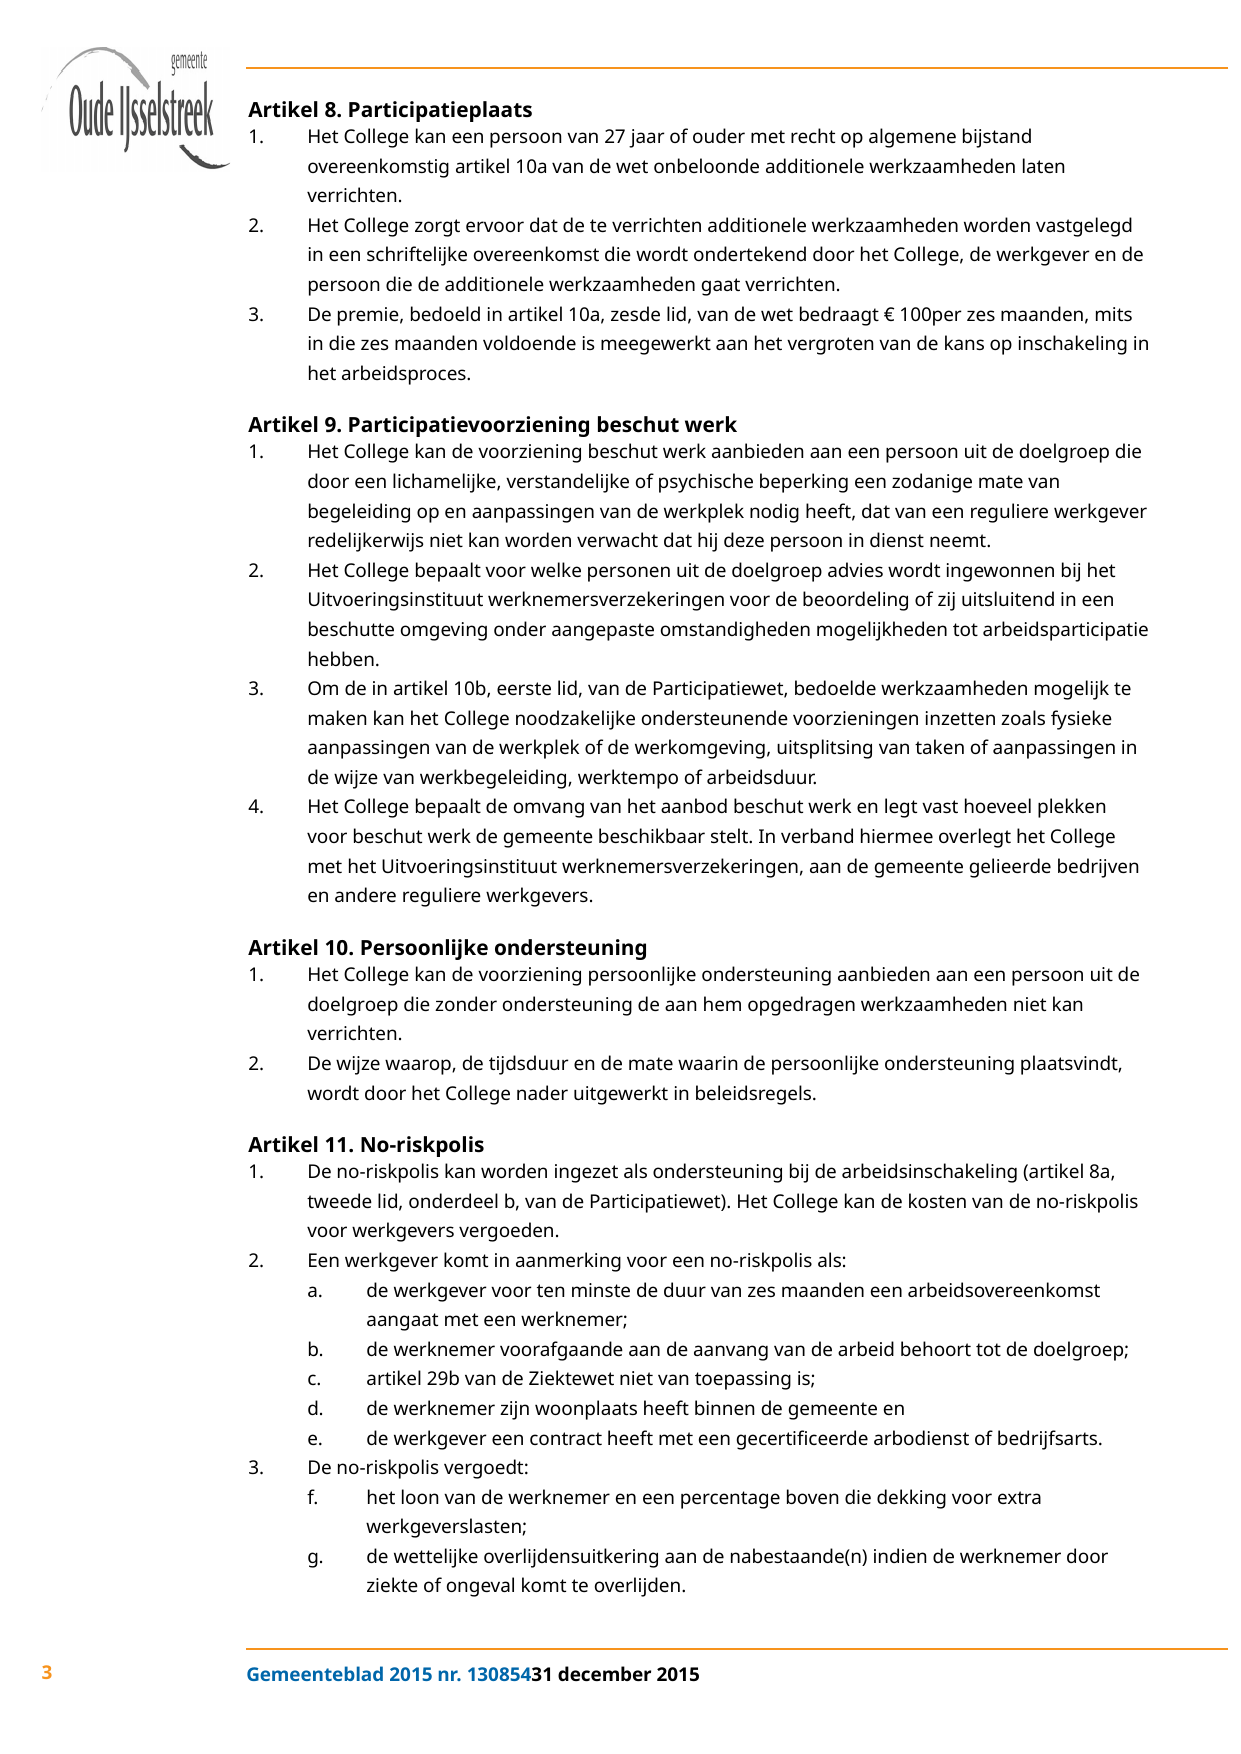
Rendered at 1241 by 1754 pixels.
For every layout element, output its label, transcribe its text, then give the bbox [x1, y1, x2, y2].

list de wettelijke overlijdensuitkering aan de nabestaande(n) indien de werknemer door ziekte of ongeval komt te overlijden. [307, 1543, 1152, 1598]
list De wijze waarop, de tijdsduur en de mate waarin de persoonlijke ondersteuning plaatsvindt, wordt door het College nader uitgewerkt in beleidsregels. [248, 1050, 1152, 1105]
list De no-riskpolis vergoedt: [248, 1454, 1152, 1480]
list Het College kan de voorziening persoonlijke ondersteuning aanbieden aan een persoon uit de doelgroep die zonder ondersteuning de aan hem opgedragen werkzaamheden niet kan verrichten. [248, 961, 1152, 1046]
text Artikel 8. Participatieplaats [248, 95, 1152, 123]
list Om de in artikel 10b, eerste lid, van de Participatiewet, bedoelde werkzaamheden mogelijk te maken kan het College noodzakelijke ondersteunende voorzieningen inzetten zoals fysieke aanpassingen van de werkplek of de werkomgeving, uitsplitsing van taken of aanpassingen in de wijze van werkbegeleiding, werktempo of arbeidsduur. [248, 675, 1152, 790]
list artikel 29b van de Ziektewet niet van toepassing is; [307, 1366, 1152, 1391]
list De premie, bedoeld in artikel 10a, zesde lid, van de wet bedraagt € 100per zes maanden, mits in die zes maanden voldoende is meegewerkt aan het vergroten van de kans op inschakeling in het arbeidsproces. [248, 301, 1152, 386]
list de werknemer zijn woonplaats heeft binnen de gemeente en [307, 1395, 1152, 1421]
list de werknemer voorafgaande aan de aanvang van de arbeid behoort tot de doelgroep; [307, 1336, 1152, 1362]
list het loon van de werknemer en een percentage boven die dekking voor extra werkgeverslasten; [307, 1484, 1152, 1539]
list Het College kan de voorziening beschut werk aanbieden aan een persoon uit de doelgroep die door een lichamelijke, verstandelijke of psychische beperking een zodanige mate van begeleiding op en aanpassingen van de werkplek nodig heeft, dat van een reguliere werkgever redelijkerwijs niet kan worden verwacht dat hij deze persoon in dienst neemt. [248, 439, 1152, 553]
list Het College bepaalt de omvang van het aanbod beschut werk en legt vast hoeveel plekken voor beschut werk de gemeente beschikbaar stelt. In verband hiermee overlegt het College met het Uitvoeringsinstituut werknemersverzekeringen, aan de gemeente gelieerde bedrijven en andere reguliere werkgevers. [248, 794, 1152, 908]
list de werkgever een contract heeft met een gecertificeerde arbodienst of bedrijfsarts. [307, 1425, 1152, 1451]
text Artikel 10. Persoonlijke ondersteuning [248, 933, 1152, 961]
text Artikel 9. Participatievoorziening beschut werk [248, 410, 1152, 439]
list de werkgever voor ten minste de duur van zes maanden een arbeidsovereenkomst aangaat met een werknemer; [307, 1277, 1152, 1332]
list Het College zorgt ervoor dat de te verrichten additionele werkzaamheden worden vastgelegd in een schriftelijke overeenkomst die wordt ondertekend door het College, de werkgever en de persoon die de additionele werkzaamheden gaat verrichten. [248, 212, 1152, 297]
list Het College kan een persoon van 27 jaar of ouder met recht op algemene bijstand overeenkomstig artikel 10a van de wet onbeloonde additionele werkzaamheden laten verrichten. [248, 123, 1152, 208]
list De no-riskpolis kan worden ingezet als ondersteuning bij de arbeidsinschakeling (artikel 8a, tweede lid, onderdeel b, van de Participatiewet). Het College kan de kosten van de no-riskpolis voor werkgevers vergoeden. [248, 1158, 1152, 1243]
list Het College bepaalt voor welke personen uit de doelgroep advies wordt ingewonnen bij het Uitvoeringsinstituut werknemersverzekeringen voor de beoordeling of zij uitsluitend in een beschutte omgeving onder aangepaste omstandigheden mogelijkheden tot arbeidsparticipatie hebben. [248, 557, 1152, 672]
text Artikel 11. No-riskpolis [248, 1130, 1152, 1158]
picture [41, 47, 231, 172]
list Een werkgever komt in aanmerking voor een no-riskpolis als: [248, 1247, 1152, 1273]
